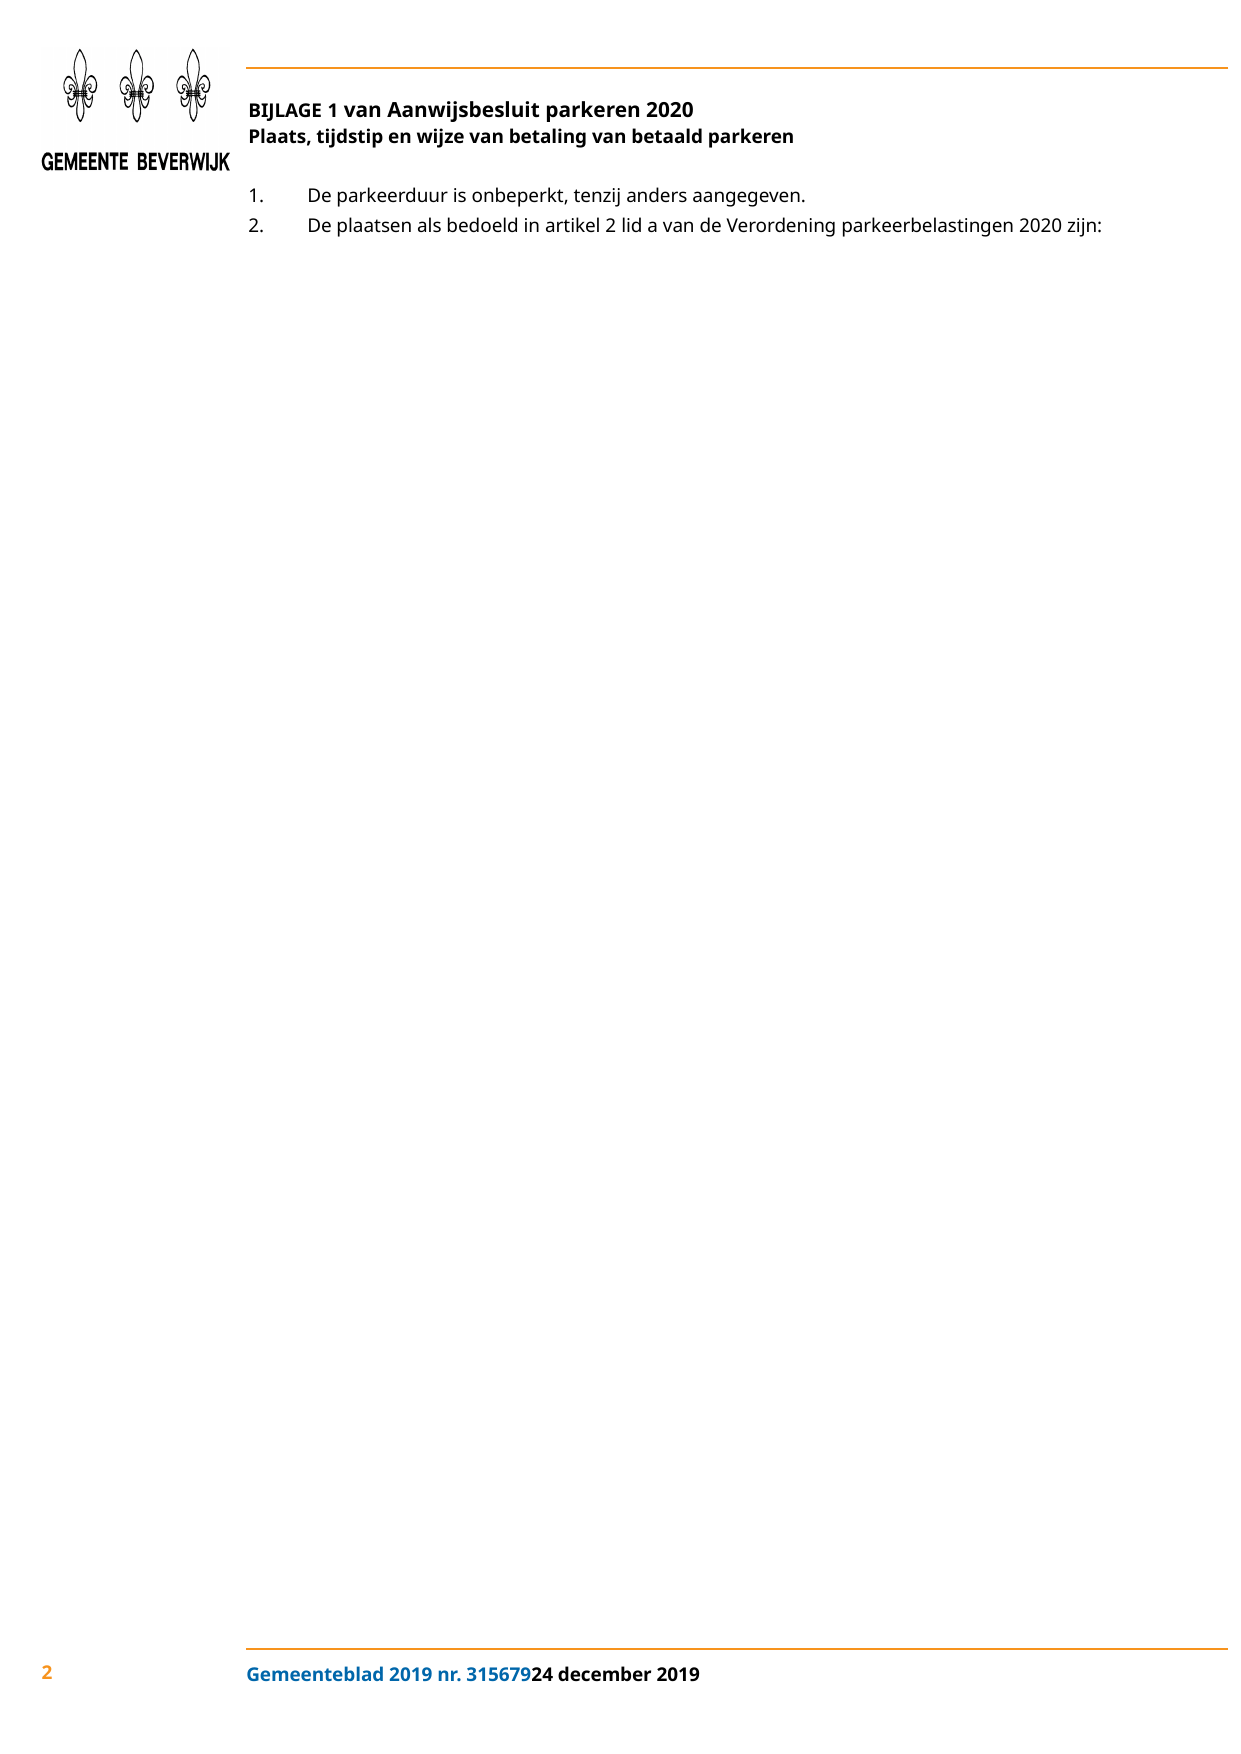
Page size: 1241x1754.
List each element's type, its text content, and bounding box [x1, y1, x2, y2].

text BIJLAGE 1 van Aanwijsbesluit parkeren 2020 [248, 95, 1152, 123]
text Plaats, tijdstip en wijze van betaling van betaald parkeren [248, 123, 1152, 149]
picture [41, 47, 231, 172]
list De parkeerduur is onbeperkt, tenzij anders aangegeven. [248, 182, 1152, 208]
list De plaatsen als bedoeld in artikel 2 lid a van de Verordening parkeerbelastingen 2020 zijn: [248, 212, 1152, 238]
